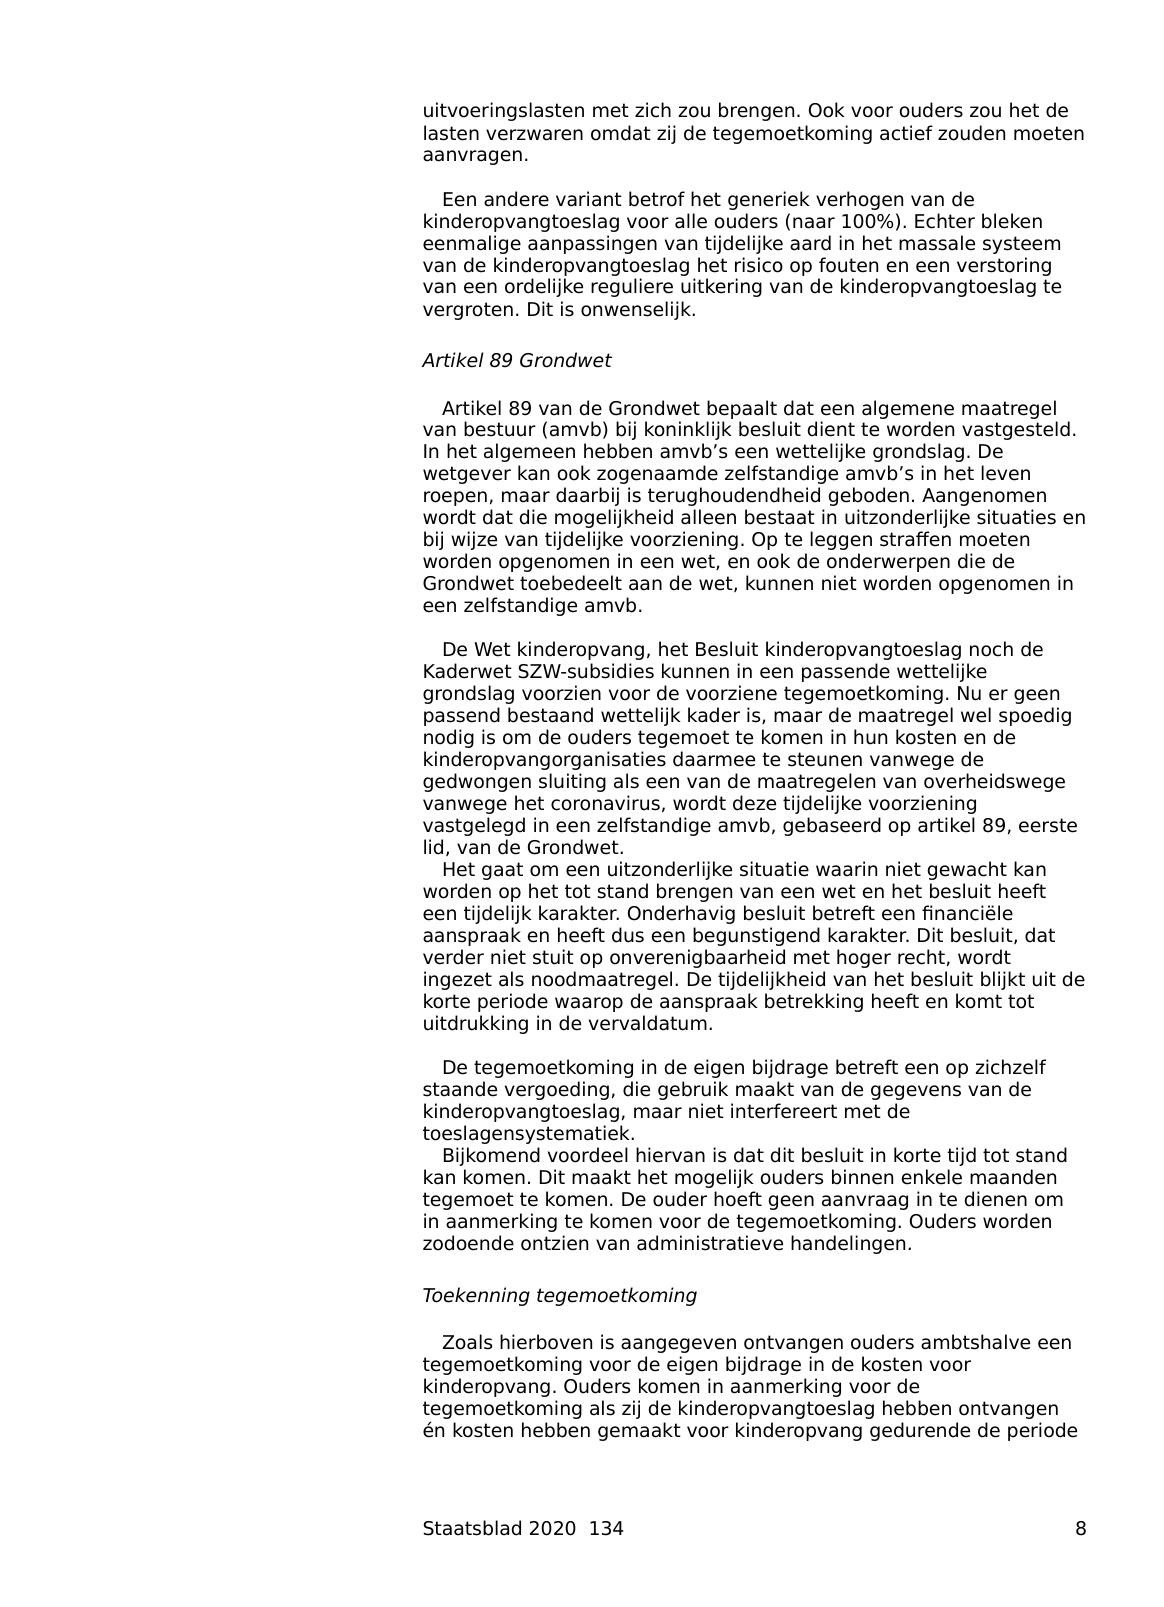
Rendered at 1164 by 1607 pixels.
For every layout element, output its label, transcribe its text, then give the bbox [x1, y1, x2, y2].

text De tegemoetkoming in de eigen bijdrage betreft een op zichzelf staande vergoeding, die gebruik maakt van de gegevens van de kinderopvangtoeslag, maar niet interfereert met de toeslagensystematiek. [422, 1057, 1087, 1145]
text Een andere variant betrof het generiek verhogen van de kinderopvangtoeslag voor alle ouders (naar 100%). Echter bleken eenmalige aanpassingen van tijdelijke aard in het massale systeem van de kinderopvangtoeslag het risico op fouten en een verstoring van een ordelijke reguliere uitkering van de kinderopvangtoeslag te vergroten. Dit is onwenselijk. [422, 188, 1087, 320]
text uitvoeringslasten met zich zou brengen. Ook voor ouders zou het de lasten verzwaren omdat zij de tegemoetkoming actief zouden moeten aanvragen. [422, 100, 1087, 166]
text Artikel 89 van de Grondwet bepaalt dat een algemene maatregel van bestuur (amvb) bij koninklijk besluit dient te worden vastgesteld. In het algemeen hebben amvb’s een wettelijke grondslag. De wetgever kan ook zogenaamde zelfstandige amvb’s in het leven roepen, maar daarbij is terughoudendheid geboden. Aangenomen wordt dat die mogelijkheid alleen bestaat in uitzonderlijke situaties en bij wijze van tijdelijke voorziening. Op te leggen straffen moeten worden opgenomen in een wet, en ook de onderwerpen die de Grondwet toebedeelt aan de wet, kunnen niet worden opgenomen in een zelfstandige amvb. [422, 397, 1087, 617]
text De Wet kinderopvang, het Besluit kinderopvangtoeslag noch de Kaderwet SZW-subsidies kunnen in een passende wettelijke grondslag voorzien voor de voorziene tegemoetkoming. Nu er geen passend bestaand wettelijk kader is, maar de maatregel wel spoedig nodig is om de ouders tegemoet te komen in hun kosten en de kinderopvangorganisaties daarmee te steunen vanwege de gedwongen sluiting als een van de maatregelen van overheidswege vanwege het coronavirus, wordt deze tijdelijke voorziening vastgelegd in een zelfstandige amvb, gebaseerd op artikel 89, eerste lid, van de Grondwet. [422, 639, 1087, 859]
text Bijkomend voordeel hiervan is dat dit besluit in korte tijd tot stand kan komen. Dit maakt het mogelijk ouders binnen enkele maanden tegemoet te komen. De ouder hoeft geen aanvraag in te dienen om in aanmerking te komen voor de tegemoetkoming. Ouders worden zodoende ontzien van administratieve handelingen. [422, 1145, 1087, 1255]
subtitle Toekenning tegemoetkoming [422, 1285, 1087, 1307]
subtitle Artikel 89 Grondwet [422, 350, 1087, 372]
text Het gaat om een uitzonderlijke situatie waarin niet gewacht kan worden op het tot stand brengen van een wet en het besluit heeft een tijdelijk karakter. Onderhavig besluit betreft een financiële aanspraak en heeft dus een begunstigend karakter. Dit besluit, dat verder niet stuit op onverenigbaarheid met hoger recht, wordt ingezet als noodmaatregel. De tijdelijkheid van het besluit blijkt uit de korte periode waarop de aanspraak betrekking heeft en komt tot uitdrukking in de vervaldatum. [422, 859, 1087, 1035]
text Zoals hierboven is aangegeven ontvangen ouders ambtshalve een tegemoetkoming voor de eigen bijdrage in de kosten voor kinderopvang. Ouders komen in aanmerking voor de tegemoetkoming als zij de kinderopvangtoeslag hebben ontvangen én kosten hebben gemaakt voor kinderopvang gedurende de periode [422, 1332, 1087, 1442]
